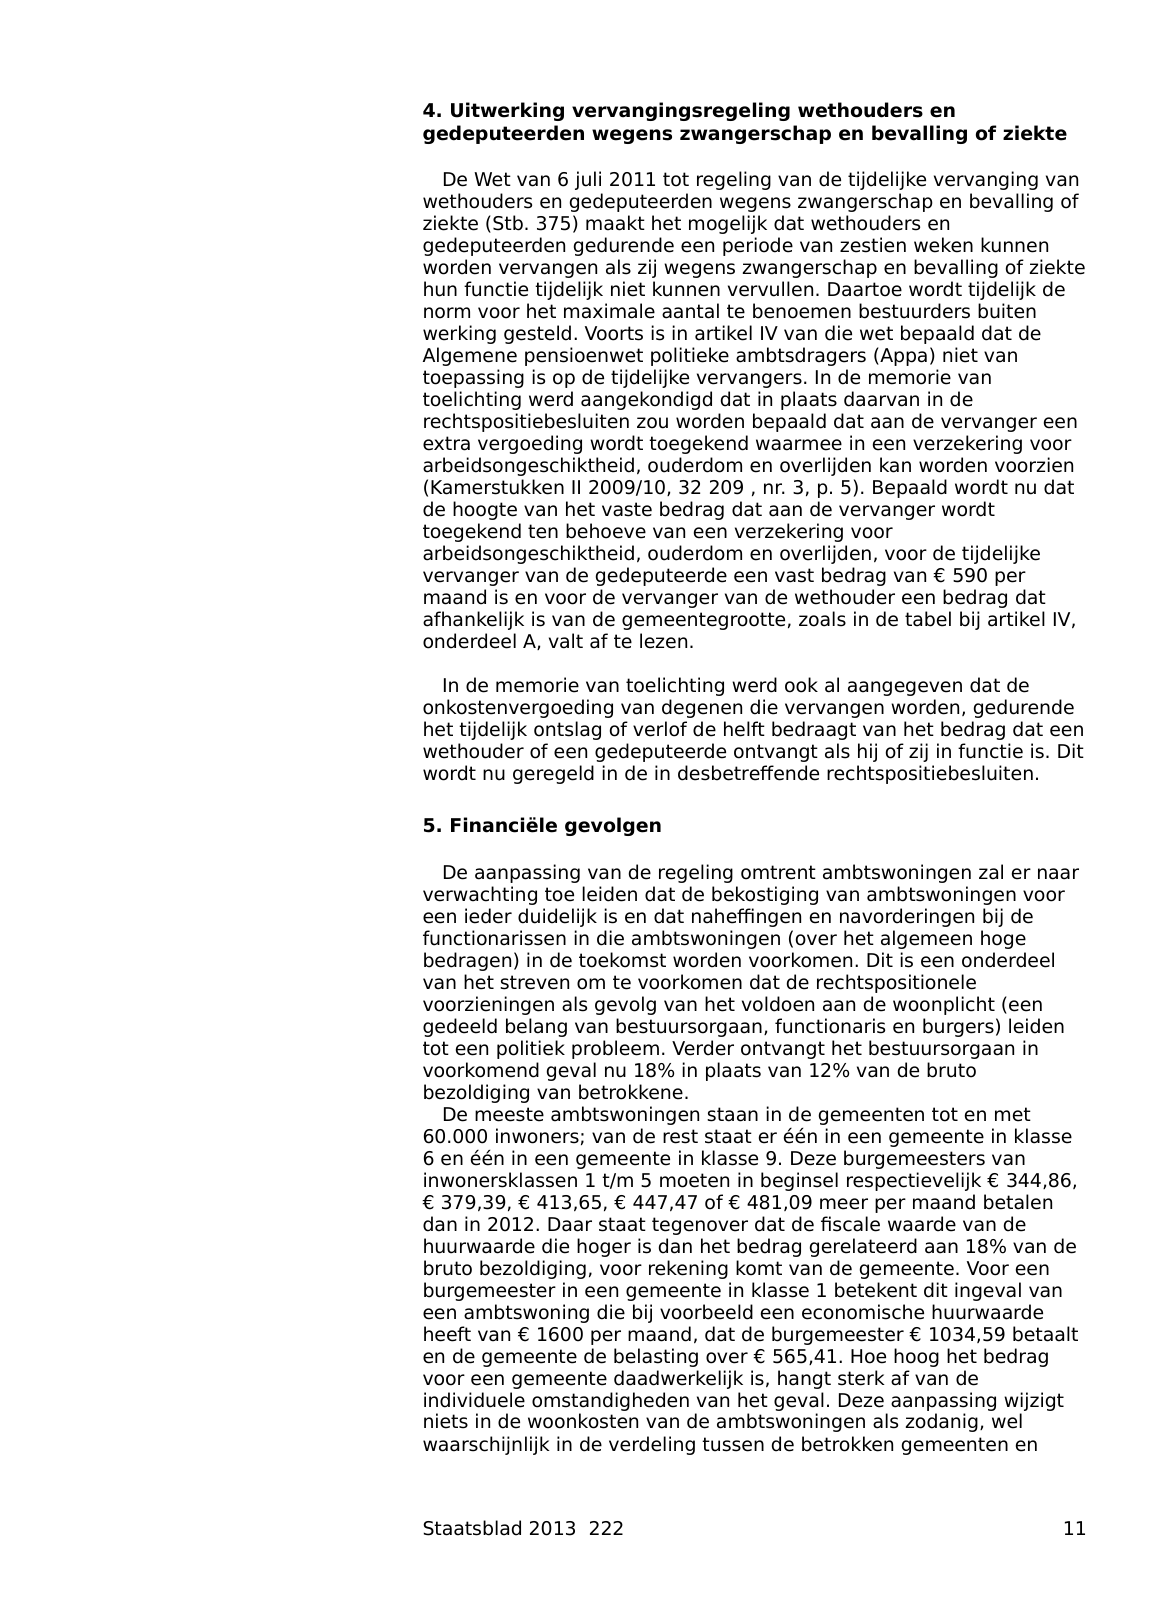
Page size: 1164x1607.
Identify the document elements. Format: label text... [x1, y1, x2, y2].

subtitle 5. Financiële gevolgen [422, 815, 1087, 837]
text In de memorie van toelichting werd ook al aangegeven dat de onkostenvergoeding van degenen die vervangen worden, gedurende het tijdelijk ontslag of verlof de helft bedraagt van het bedrag dat een wethouder of een gedeputeerde ontvangt als hij of zij in functie is. Dit wordt nu geregeld in de in desbetreffende rechtspositiebesluiten. [422, 675, 1087, 785]
text De aanpassing van de regeling omtrent ambtswoningen zal er naar verwachting toe leiden dat de bekostiging van ambtswoningen voor een ieder duidelijk is en dat naheffingen en navorderingen bij de functionarissen in die ambtswoningen (over het algemeen hoge bedragen) in de toekomst worden voorkomen. Dit is een onderdeel van het streven om te voorkomen dat de rechtspositionele voorzieningen als gevolg van het voldoen aan de woonplicht (een gedeeld belang van bestuursorgaan, functionaris en burgers) leiden tot een politiek probleem. Verder ontvangt het bestuursorgaan in voorkomend geval nu 18% in plaats van 12% van de bruto bezoldiging van betrokkene. [422, 862, 1087, 1104]
text De meeste ambtswoningen staan in de gemeenten tot en met 60.000 inwoners; van de rest staat er één in een gemeente in klasse 6 en één in een gemeente in klasse 9. Deze burgemeesters van inwonersklassen 1 t/m 5 moeten in beginsel respectievelijk € 344,86, € 379,39, € 413,65, € 447,47 of € 481,09 meer per maand betalen dan in 2012. Daar staat tegenover dat de fiscale waarde van de huurwaarde die hoger is dan het bedrag gerelateerd aan 18% van de bruto bezoldiging, voor rekening komt van de gemeente. Voor een burgemeester in een gemeente in klasse 1 betekent dit ingeval van een ambtswoning die bij voorbeeld een economische huurwaarde heeft van € 1600 per maand, dat de burgemeester € 1034,59 betaalt en de gemeente de belasting over € 565,41. Hoe hoog het bedrag voor een gemeente daadwerkelijk is, hangt sterk af van de individuele omstandigheden van het geval. Deze aanpassing wijzigt niets in de woonkosten van de ambtswoningen als zodanig, wel waarschijnlijk in de verdeling tussen de betrokken gemeenten en [422, 1104, 1087, 1455]
text De Wet van 6 juli 2011 tot regeling van de tijdelijke vervanging van wethouders en gedeputeerden wegens zwangerschap en bevalling of ziekte (Stb. 375) maakt het mogelijk dat wethouders en gedeputeerden gedurende een periode van zestien weken kunnen worden vervangen als zij wegens zwangerschap en bevalling of ziekte hun functie tijdelijk niet kunnen vervullen. Daartoe wordt tijdelijk de norm voor het maximale aantal te benoemen bestuurders buiten werking gesteld. Voorts is in artikel IV van die wet bepaald dat de Algemene pensioenwet politieke ambtsdragers (Appa) niet van toepassing is op de tijdelijke vervangers. In de memorie van toelichting werd aangekondigd dat in plaats daarvan in de rechtspositiebesluiten zou worden bepaald dat aan de vervanger een extra vergoeding wordt toegekend waarmee in een verzekering voor arbeidsongeschiktheid, ouderdom en overlijden kan worden voorzien (Kamerstukken II 2009/10, 32 209 , nr. 3, p. 5). Bepaald wordt nu dat de hoogte van het vaste bedrag dat aan de vervanger wordt toegekend ten behoeve van een verzekering voor arbeidsongeschiktheid, ouderdom en overlijden, voor de tijdelijke vervanger van de gedeputeerde een vast bedrag van € 590 per maand is en voor de vervanger van de wethouder een bedrag dat afhankelijk is van de gemeentegrootte, zoals in de tabel bij artikel IV, onderdeel A, valt af te lezen. [422, 169, 1087, 653]
subtitle 4. Uitwerking vervangingsregeling wethouders en gedeputeerden wegens zwangerschap en bevalling of ziekte [422, 100, 1087, 144]
